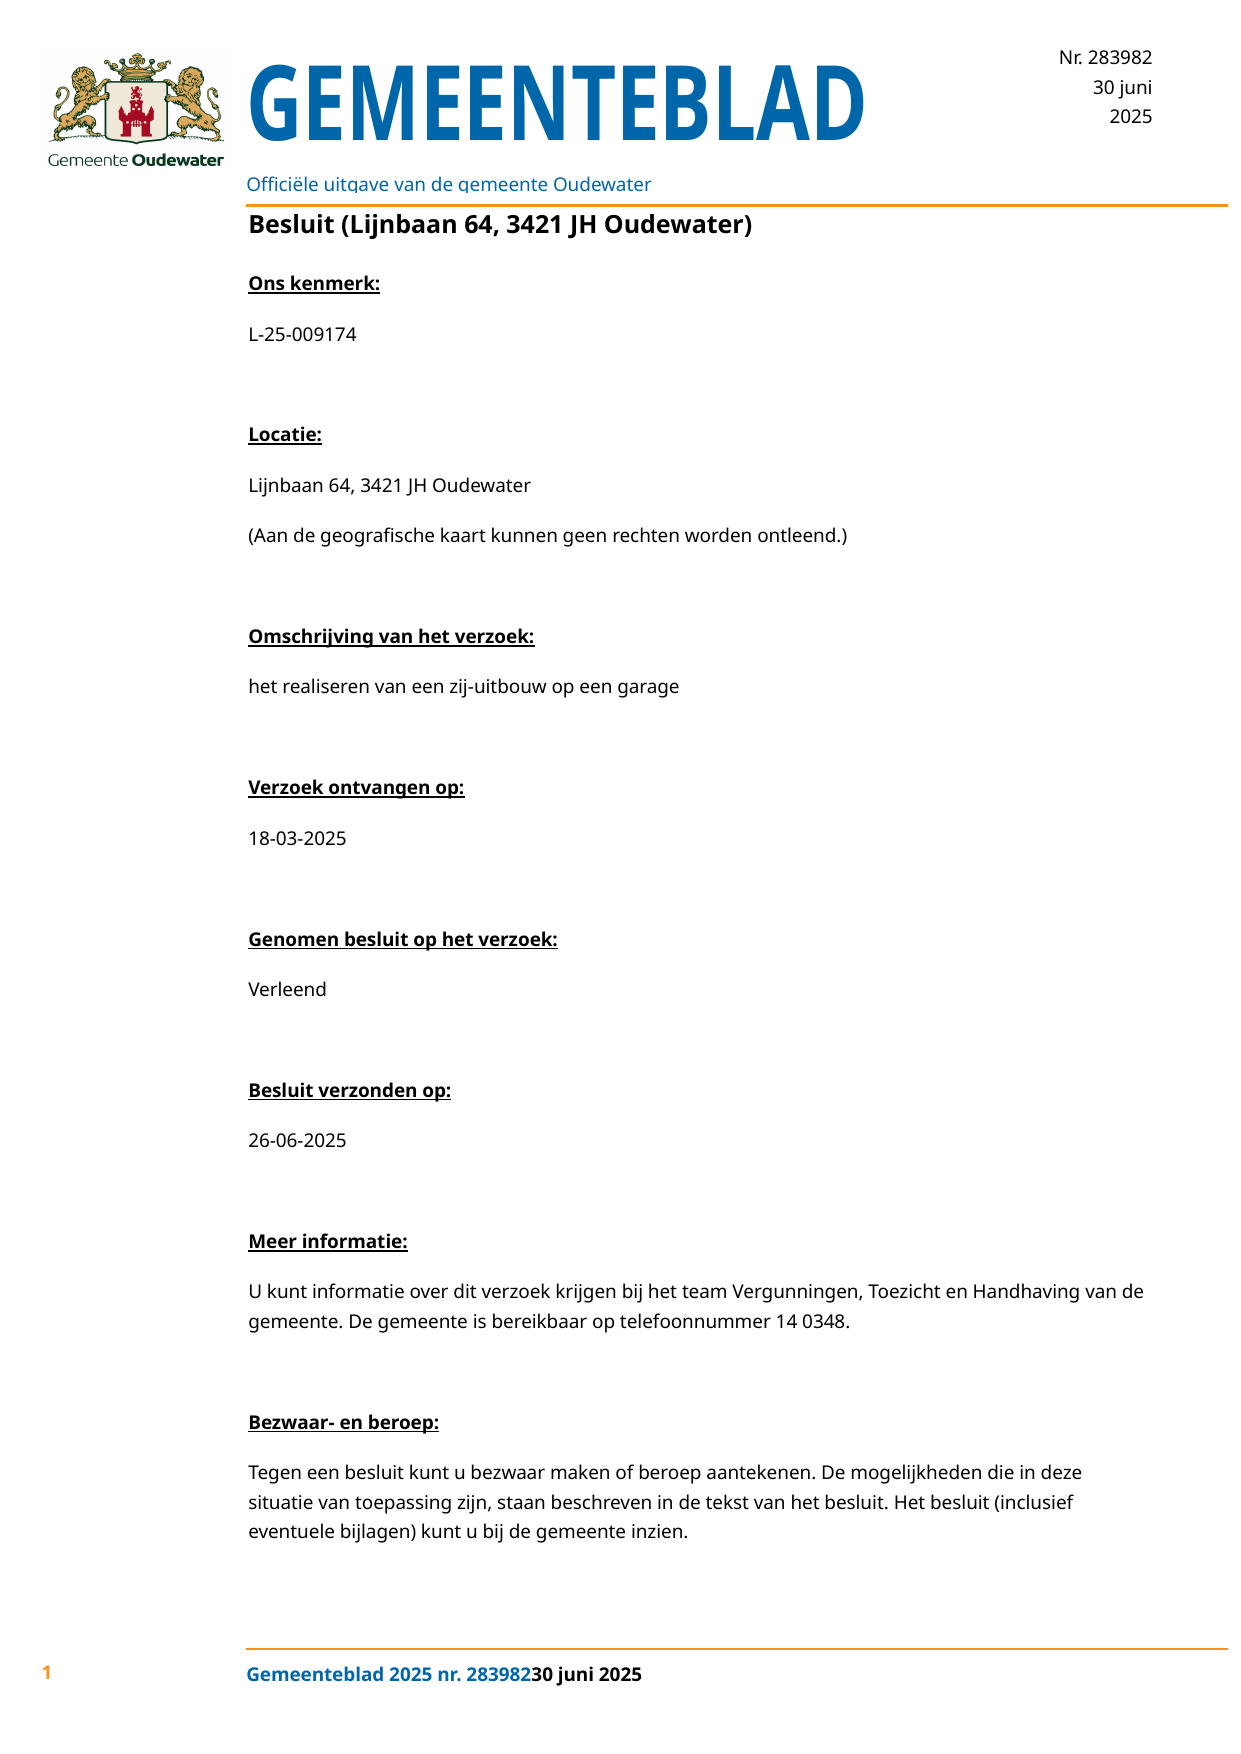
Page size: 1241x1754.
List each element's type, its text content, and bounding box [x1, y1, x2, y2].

text Tegen een besluit kunt u bezwaar maken of beroep aantekenen. De mogelijkheden die in deze situatie van toepassing zijn, staan beschreven in de tekst van het besluit. Het besluit (inclusief eventuele bijlagen) kunt u bij de gemeente inzien. [248, 1459, 1152, 1544]
text Besluit (Lijnbaan 64, 3421 JH Oudewater) [248, 207, 1152, 241]
text Locatie: [248, 422, 1152, 447]
text het realiseren van een zij-uitbouw op een garage [248, 674, 1152, 699]
text Meer informatie: [248, 1228, 1152, 1254]
text L-25-009174 [248, 321, 1152, 346]
text Lijnbaan 64, 3421 JH Oudewater [248, 472, 1152, 498]
text Verzoek ontvangen op: [248, 774, 1152, 800]
text Genomen besluit op het verzoek: [248, 926, 1152, 951]
text Bezwaar- en beroep: [248, 1409, 1152, 1435]
text Ons kenmerk: [248, 270, 1152, 296]
text U kunt informatie over dit verzoek krijgen bij het team Vergunningen, Toezicht en Handhaving van de gemeente. De gemeente is bereikbaar op telefoonnummer 14 0348. [248, 1279, 1152, 1334]
picture [41, 47, 231, 172]
text 26-06-2025 [248, 1127, 1152, 1153]
text Omschrijving van het verzoek: [248, 623, 1152, 649]
text (Aan de geografische kaart kunnen geen rechten worden ontleend.) [248, 522, 1152, 548]
text Verleend [248, 976, 1152, 1002]
text 18-03-2025 [248, 825, 1152, 851]
text Besluit verzonden op: [248, 1077, 1152, 1103]
